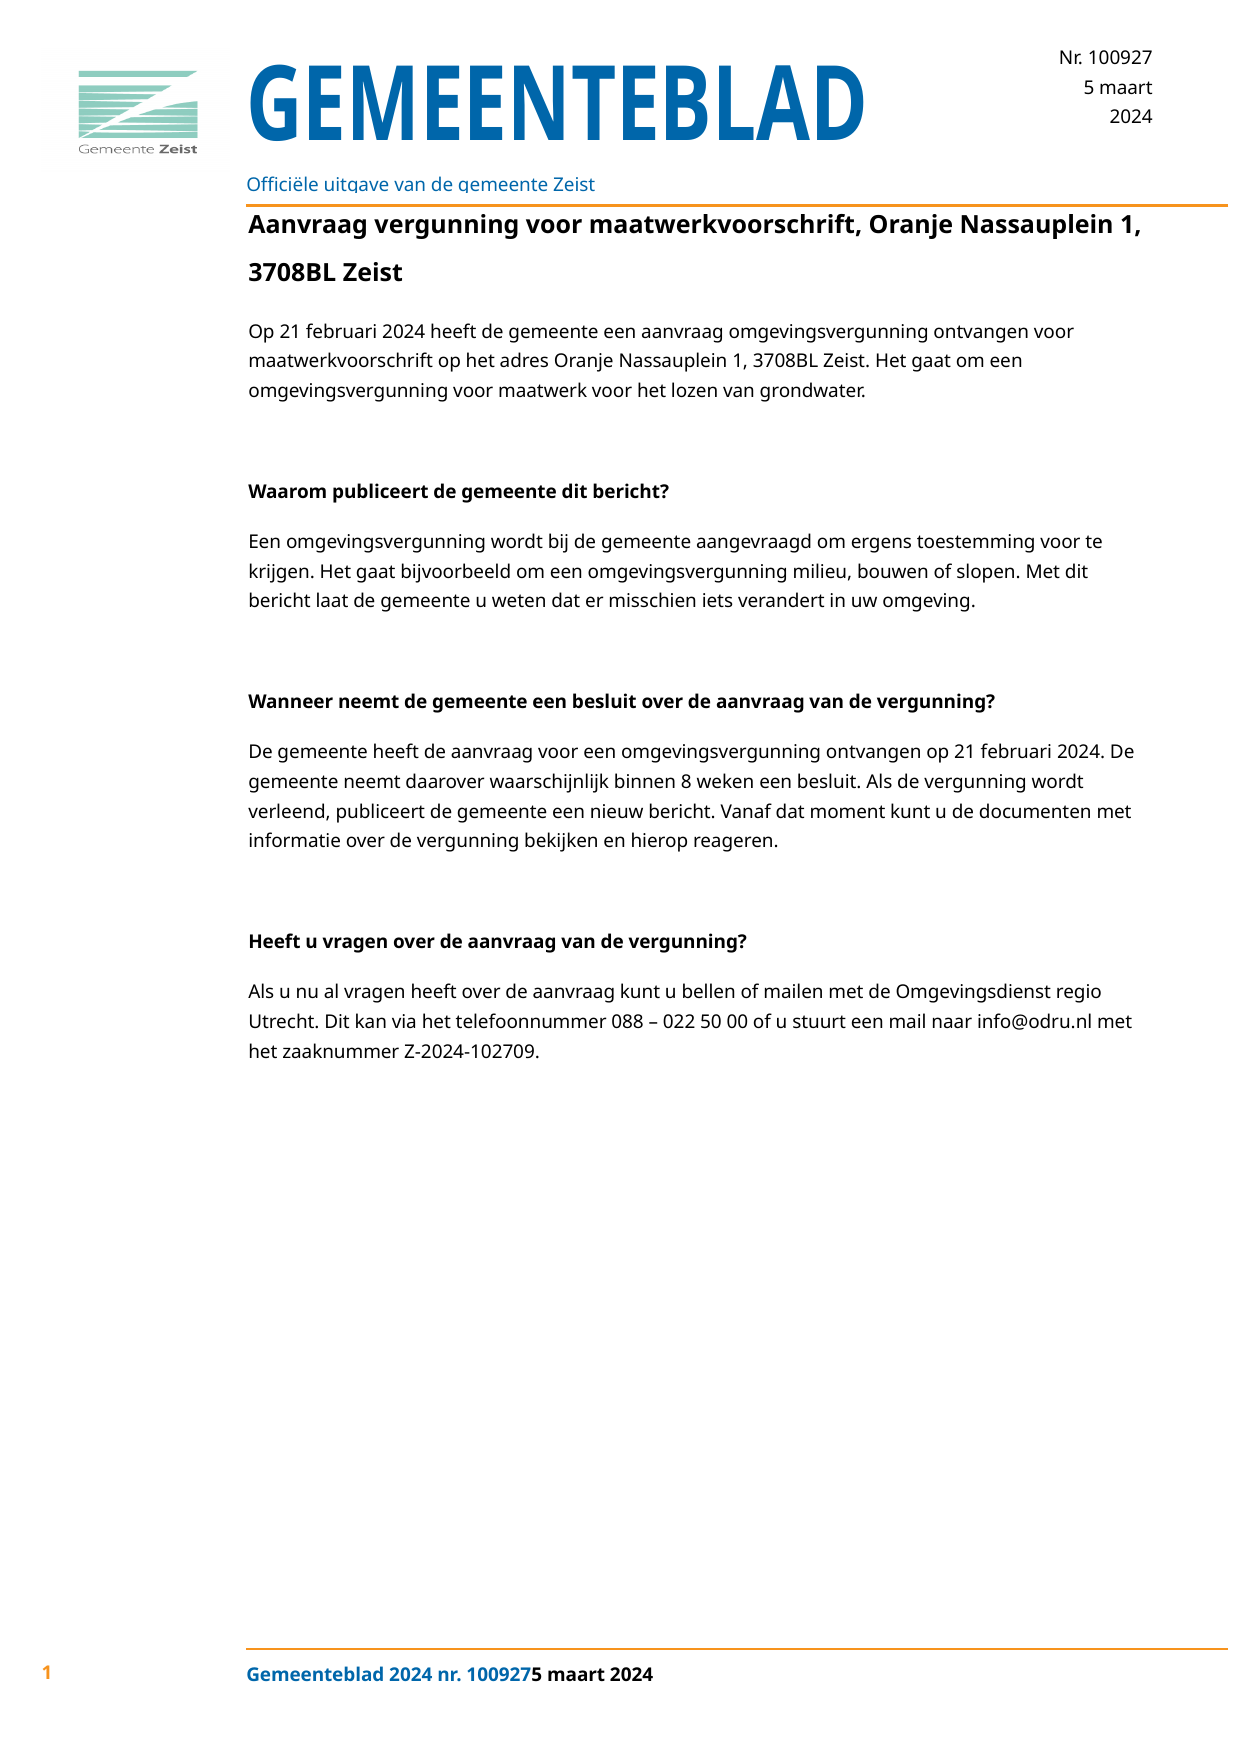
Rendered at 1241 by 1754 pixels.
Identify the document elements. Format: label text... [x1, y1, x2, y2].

text Op 21 februari 2024 heeft de gemeente een aanvraag omgevingsvergunning ontvangen voor maatwerkvoorschrift op het adres Oranje Nassauplein 1, 3708BL Zeist. Het gaat om een omgevingsvergunning voor maatwerk voor het lozen van grondwater. [248, 318, 1152, 403]
text Een omgevingsvergunning wordt bij de gemeente aangevraagd om ergens toestemming voor te krijgen. Het gaat bijvoorbeeld om een omgevingsvergunning milieu, bouwen of slopen. Met dit bericht laat de gemeente u weten dat er misschien iets verandert in uw omgeving. [248, 528, 1152, 613]
text Wanneer neemt de gemeente een besluit over de aanvraag van de vergunning? [248, 688, 1152, 714]
text Waarom publiceert de gemeente dit bericht? [248, 478, 1152, 504]
picture [41, 47, 231, 172]
text Heeft u vragen over de aanvraag van de vergunning? [248, 928, 1152, 954]
text De gemeente heeft de aanvraag voor een omgevingsvergunning ontvangen op 21 februari 2024. De gemeente neemt daarover waarschijnlijk binnen 8 weken een besluit. Als de vergunning wordt verleend, publiceert de gemeente een nieuw bericht. Vanaf dat moment kunt u de documenten met informatie over de vergunning bekijken en hierop reageren. [248, 739, 1152, 853]
text Aanvraag vergunning voor maatwerkvoorschrift, Oranje Nassauplein 1, 3708BL Zeist [248, 207, 1152, 288]
text Als u nu al vragen heeft over de aanvraag kunt u bellen of mailen met de Omgevingsdienst regio Utrecht. Dit kan via het telefoonnummer 088 – 022 50 00 of u stuurt een mail naar info@odru.nl met het zaaknummer Z-2024-102709. [248, 979, 1152, 1064]
